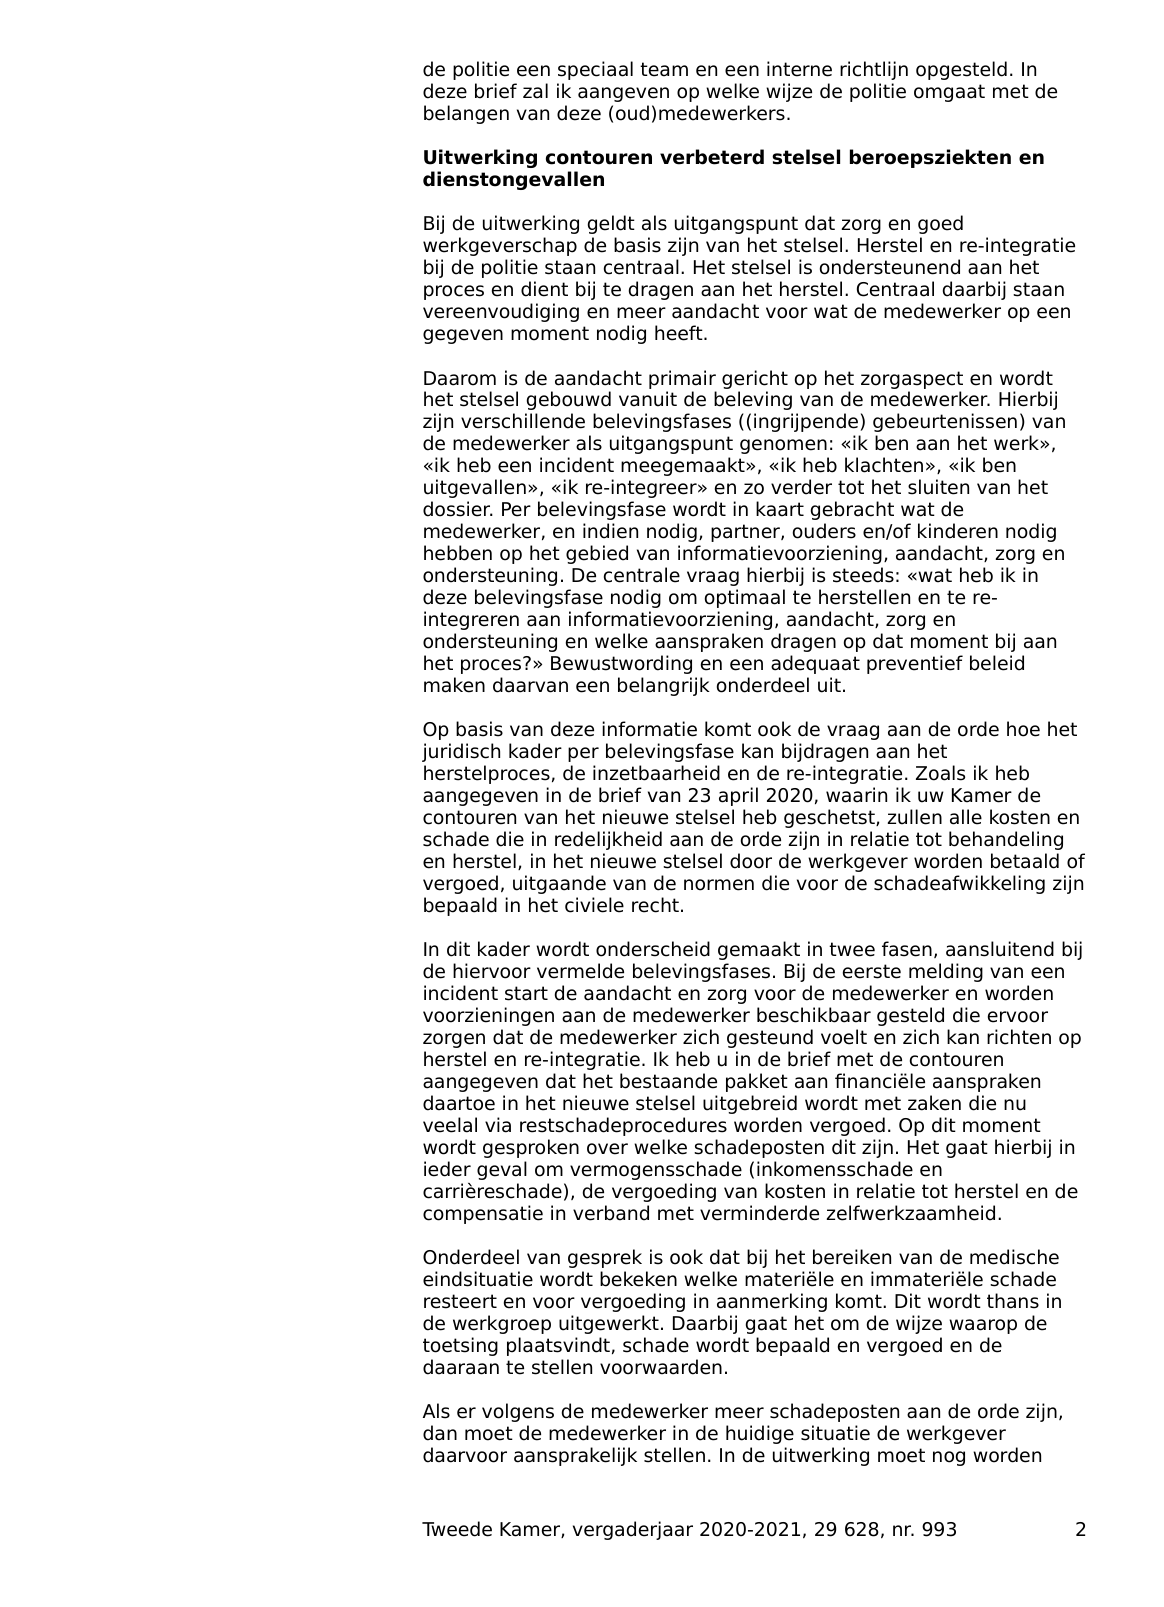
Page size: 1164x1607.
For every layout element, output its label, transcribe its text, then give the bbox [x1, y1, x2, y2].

text Als er volgens de medewerker meer schadeposten aan de orde zijn, dan moet de medewerker in de huidige situatie de werkgever daarvoor aansprakelijk stellen. In de uitwerking moet nog worden [422, 1401, 1087, 1467]
text de politie een speciaal team en een interne richtlijn opgesteld. In deze brief zal ik aangeven op welke wijze de politie omgaat met de belangen van deze (oud)medewerkers. [422, 59, 1087, 125]
text Op basis van deze informatie komt ook de vraag aan de orde hoe het juridisch kader per belevingsfase kan bijdragen aan het herstelproces, de inzetbaarheid en de re-integratie. Zoals ik heb aangegeven in de brief van 23 april 2020, waarin ik uw Kamer de contouren van het nieuwe stelsel heb geschetst, zullen alle kosten en schade die in redelijkheid aan de orde zijn in relatie tot behandeling en herstel, in het nieuwe stelsel door de werkgever worden betaald of vergoed, uitgaande van de normen die voor de schadeafwikkeling zijn bepaald in het civiele recht. [422, 719, 1087, 917]
text In dit kader wordt onderscheid gemaakt in twee fasen, aansluitend bij de hiervoor vermelde belevingsfases. Bij de eerste melding van een incident start de aandacht en zorg voor de medewerker en worden voorzieningen aan de medewerker beschikbaar gesteld die ervoor zorgen dat de medewerker zich gesteund voelt en zich kan richten op herstel en re-integratie. Ik heb u in de brief met de contouren aangegeven dat het bestaande pakket aan financiële aanspraken daartoe in het nieuwe stelsel uitgebreid wordt met zaken die nu veelal via restschadeprocedures worden vergoed. Op dit moment wordt gesproken over welke schadeposten dit zijn. Het gaat hierbij in ieder geval om vermogensschade (inkomensschade en carrièreschade), de vergoeding van kosten in relatie tot herstel en de compensatie in verband met verminderde zelfwerkzaamheid. [422, 939, 1087, 1225]
text Bij de uitwerking geldt als uitgangspunt dat zorg en goed werkgeverschap de basis zijn van het stelsel. Herstel en re-integratie bij de politie staan centraal. Het stelsel is ondersteunend aan het proces en dient bij te dragen aan het herstel. Centraal daarbij staan vereenvoudiging en meer aandacht voor wat de medewerker op een gegeven moment nodig heeft. [422, 213, 1087, 345]
text Daarom is de aandacht primair gericht op het zorgaspect en wordt het stelsel gebouwd vanuit de beleving van de medewerker. Hierbij zijn verschillende belevingsfases ((ingrijpende) gebeurtenissen) van de medewerker als uitgangspunt genomen: «ik ben aan het werk», «ik heb een incident meegemaakt», «ik heb klachten», «ik ben uitgevallen», «ik re-integreer» en zo verder tot het sluiten van het dossier. Per belevingsfase wordt in kaart gebracht wat de medewerker, en indien nodig, partner, ouders en/of kinderen nodig hebben op het gebied van informatievoorziening, aandacht, zorg en ondersteuning. De centrale vraag hierbij is steeds: «wat heb ik in deze belevingsfase nodig om optimaal te herstellen en te re-integreren aan informatievoorziening, aandacht, zorg en ondersteuning en welke aanspraken dragen op dat moment bij aan het proces?» Bewustwording en een adequaat preventief beleid maken daarvan een belangrijk onderdeel uit. [422, 367, 1087, 697]
text Onderdeel van gesprek is ook dat bij het bereiken van de medische eindsituatie wordt bekeken welke materiële en immateriële schade resteert en voor vergoeding in aanmerking komt. Dit wordt thans in de werkgroep uitgewerkt. Daarbij gaat het om de wijze waarop de toetsing plaatsvindt, schade wordt bepaald en vergoed en de daaraan te stellen voorwaarden. [422, 1247, 1087, 1379]
subtitle Uitwerking contouren verbeterd stelsel beroepsziekten en dienstongevallen [422, 147, 1087, 191]
